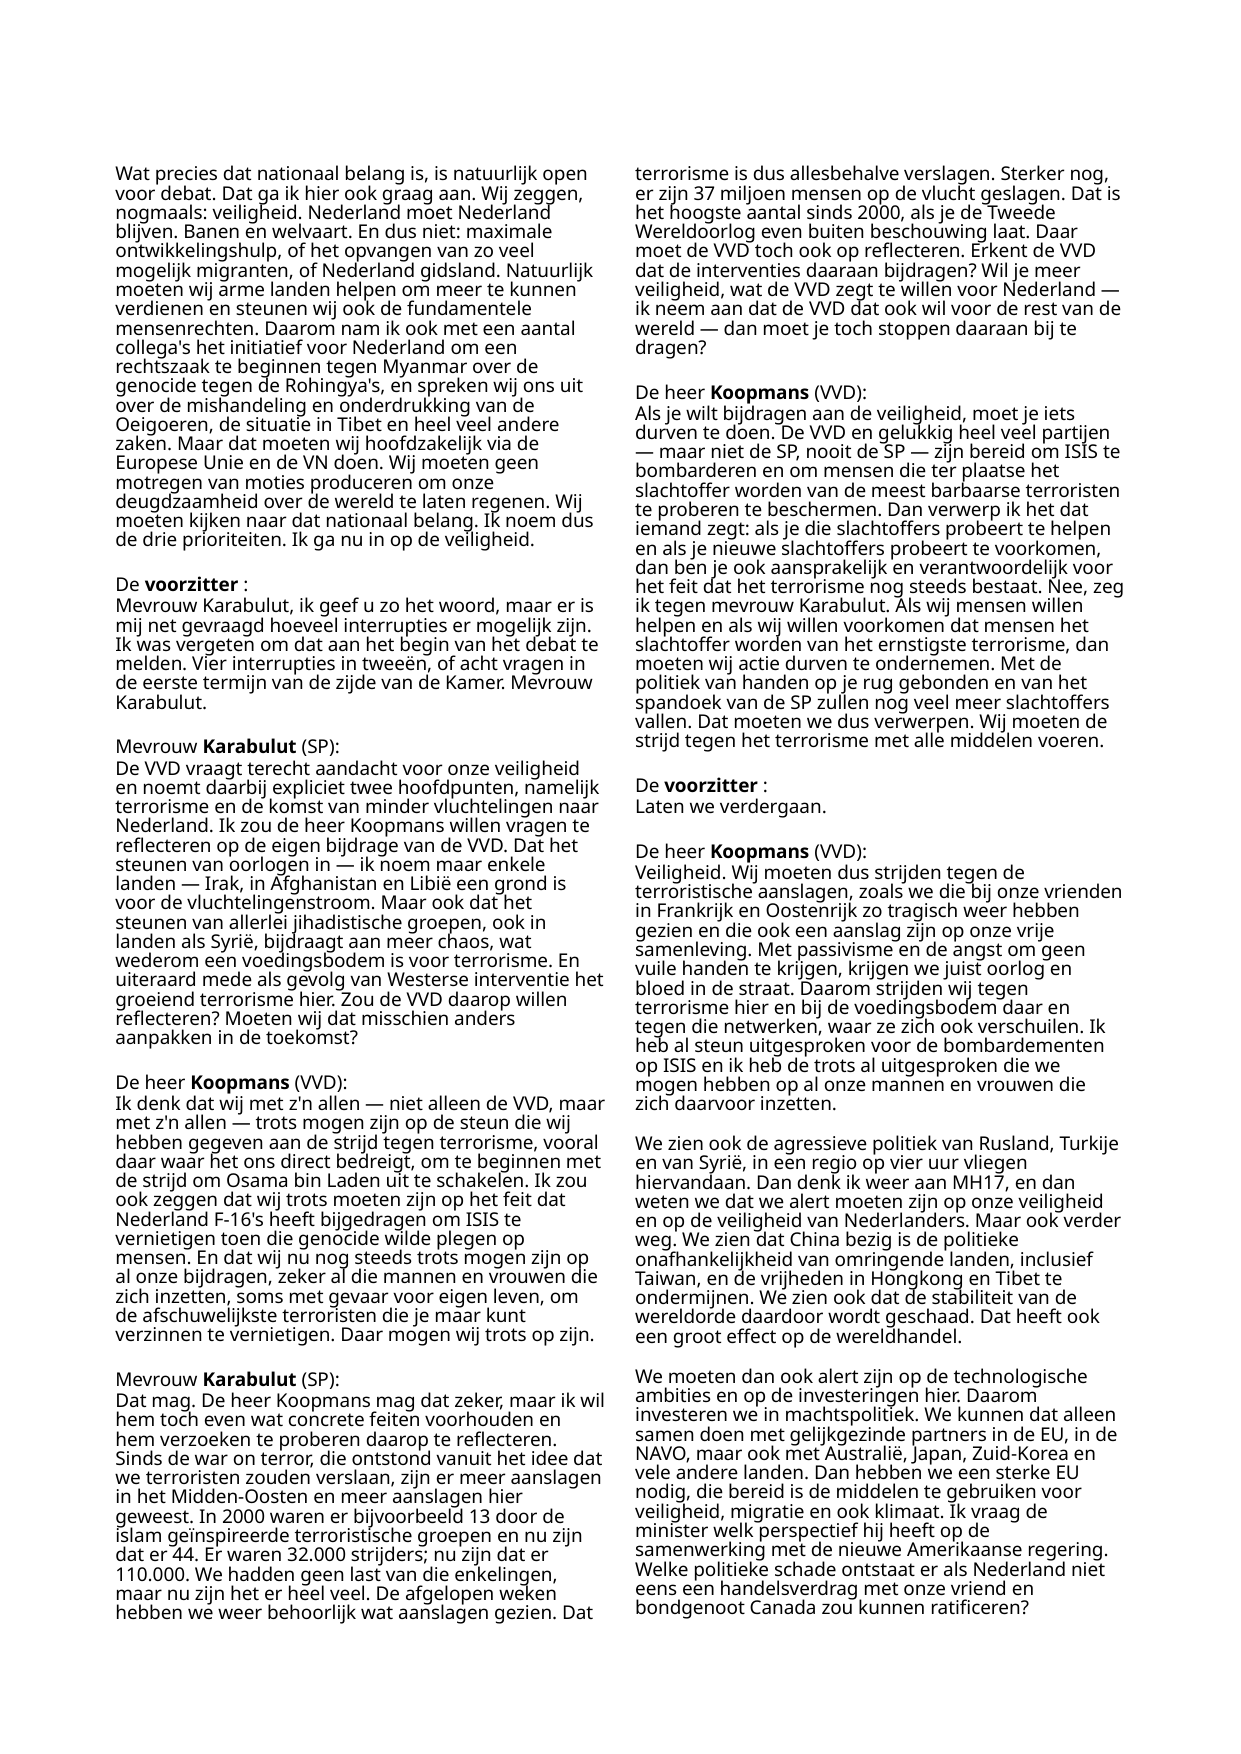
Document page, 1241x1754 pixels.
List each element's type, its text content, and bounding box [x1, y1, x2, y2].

text Ik denk dat wij met z'n allen — niet alleen de VVD, maar met z'n allen — trots mogen zijn op de steun die wij hebben gegeven aan de strijd tegen terrorisme, vooral daar waar het ons direct bedreigt, om te beginnen met de strijd om Osama bin Laden uit te schakelen. Ik zou ook zeggen dat wij trots moeten zijn op het feit dat Nederland F-16's heeft bijgedragen om ISIS te vernietigen toen die genocide wilde plegen op mensen. En dat wij nu nog steeds trots mogen zijn op al onze bijdragen, zeker al die mannen en vrouwen die zich inzetten, soms met gevaar voor eigen leven, om de afschuwelijkste terroristen die je maar kunt verzinnen te vernietigen. Daar mogen wij trots op zijn. [115, 1095, 605, 1346]
text Veiligheid. Wij moeten dus strijden tegen de terroristische aanslagen, zoals we die bij onze vrienden in Frankrijk en Oostenrijk zo tragisch weer hebben gezien en die ook een aanslag zijn op onze vrije samenleving. Met passivisme en de angst om geen vuile handen te krijgen, krijgen we juist oorlog en bloed in de straat. Daarom strijden wij tegen terrorisme hier en bij de voedingsbodem daar en tegen die netwerken, waar ze zich ook verschuilen. Ik heb al steun uitgesproken voor de bombardementen op ISIS en ik heb de trots al uitgesproken die we mogen hebben op al onze mannen en vrouwen die zich daarvoor inzetten. [635, 864, 1125, 1114]
text De VVD vraagt terecht aandacht voor onze veiligheid en noemt daarbij expliciet twee hoofdpunten, namelijk terrorisme en de komst van minder vluchtelingen naar Nederland. Ik zou de heer Koopmans willen vragen te reflecteren op de eigen bijdrage van de VVD. Dat het steunen van oorlogen in — ik noem maar enkele landen — Irak, in Afghanistan en Libië een grond is voor de vluchtelingenstroom. Maar ook dat het steunen van allerlei jihadistische groepen, ook in landen als Syrië, bijdraagt aan meer chaos, wat wederom een voedingsbodem is voor terrorisme. En uiteraard mede als gevolg van Westerse interventie het groeiend terrorisme hier. Zou de VVD daarop willen reflecteren? Moeten wij dat misschien anders aanpakken in de toekomst? [115, 759, 605, 1048]
text Mevrouw Karabulut, ik geef u zo het woord, maar er is mij net gevraagd hoeveel interrupties er mogelijk zijn. Ik was vergeten om dat aan het begin van het debat te melden. Vier interrupties in tweeën, of acht vragen in de eerste termijn van de zijde van de Kamer. Mevrouw Karabulut. [115, 597, 605, 713]
text De heer Koopmans (VVD): [635, 379, 1125, 404]
text Wat precies dat nationaal belang is, is natuurlijk open voor debat. Dat ga ik hier ook graag aan. Wij zeggen, nogmaals: veiligheid. Nederland moet Nederland blijven. Banen en welvaart. En dus niet: maximale ontwikkelingshulp, of het opvangen van zo veel mogelijk migranten, of Nederland gidsland. Natuurlijk moeten wij arme landen helpen om meer te kunnen verdienen en steunen wij ook de fundamentele mensenrechten. Daarom nam ik ook met een aantal collega's het initiatief voor Nederland om een rechtszaak te beginnen tegen Myanmar over de genocide tegen de Rohingya's, en spreken wij ons uit over de mishandeling en onderdrukking van de Oeigoeren, de situatie in Tibet en heel veel andere zaken. Maar dat moeten wij hoofdzakelijk via de Europese Unie en de VN doen. Wij moeten geen motregen van moties produceren om onze deugdzaamheid over de wereld te laten regenen. Wij moeten kijken naar dat nationaal belang. Ik noem dus de drie prioriteiten. Ik ga nu in op de veiligheid. [115, 165, 605, 551]
text We zien ook de agressieve politiek van Rusland, Turkije en van Syrië, in een regio op vier uur vliegen hiervandaan. Dan denk ik weer aan MH17, en dan weten we dat we alert moeten zijn op onze veiligheid en op de veiligheid van Nederlanders. Maar ook verder weg. We zien dat China bezig is de politieke onafhankelijkheid van omringende landen, inclusief Taiwan, en de vrijheden in Hongkong en Tibet te ondermijnen. We zien ook dat de stabiliteit van de wereldorde daardoor wordt geschaad. Dat heeft ook een groot effect op de wereldhandel. [635, 1135, 1125, 1347]
text De heer Koopmans (VVD): [115, 1069, 605, 1095]
text We moeten dan ook alert zijn op de technologische ambities en op de investeringen hier. Daarom investeren we in machtspolitiek. We kunnen dat alleen samen doen met gelijkgezinde partners in de EU, in de NAVO, maar ook met Australië, Japan, Zuid-Korea en vele andere landen. Dan hebben we een sterke EU nodig, die bereid is de middelen te gebruiken voor veiligheid, migratie en ook klimaat. Ik vraag de minister welk perspectief hij heeft op de samenwerking met de nieuwe Amerikaanse regering. Welke politieke schade ontstaat er als Nederland niet eens een handelsverdrag met onze vriend en bondgenoot Canada zou kunnen ratificeren? [635, 1368, 1125, 1618]
text Dat mag. De heer Koopmans mag dat zeker, maar ik wil hem toch even wat concrete feiten voorhouden en hem verzoeken te proberen daarop te reflecteren. Sinds de war on terror, die ontstond vanuit het idee dat we terroristen zouden verslaan, zijn er meer aanslagen in het Midden-Oosten en meer aanslagen hier geweest. In 2000 waren er bijvoorbeeld 13 door de islam geïnspireerde terroristische groepen en nu zijn dat er 44. Er waren 32.000 strijders; nu zijn dat er 110.000. We hadden geen last van die enkelingen, maar nu zijn het er heel veel. De afgelopen weken hebben we weer behoorlijk wat aanslagen gezien. Dat [115, 1392, 605, 1623]
text De voorzitter : [115, 572, 605, 597]
text De voorzitter : [635, 772, 1125, 798]
text Als je wilt bijdragen aan de veiligheid, moet je iets durven te doen. De VVD en gelukkig heel veel partijen — maar niet de SP, nooit de SP — zijn bereid om ISIS te bombarderen en om mensen die ter plaatse het slachtoffer worden van de meest barbaarse terroristen te proberen te beschermen. Dan verwerp ik het dat iemand zegt: als je die slachtoffers probeert te helpen en als je nieuwe slachtoffers probeert te voorkomen, dan ben je ook aansprakelijk en verantwoordelijk voor het feit dat het terrorisme nog steeds bestaat. Nee, zeg ik tegen mevrouw Karabulut. Als wij mensen willen helpen en als wij willen voorkomen dat mensen het slachtoffer worden van het ernstigste terrorisme, dan moeten wij actie durven te ondernemen. Met de politiek van handen op je rug gebonden en van het spandoek van de SP zullen nog veel meer slachtoffers vallen. Dat moeten we dus verwerpen. Wij moeten de strijd tegen het terrorisme met alle middelen voeren. [635, 404, 1125, 751]
text Mevrouw Karabulut (SP): [115, 734, 605, 759]
text Laten we verdergaan. [635, 798, 1125, 817]
text De heer Koopmans (VVD): [635, 838, 1125, 864]
text Mevrouw Karabulut (SP): [115, 1366, 605, 1392]
text terrorisme is dus allesbehalve verslagen. Sterker nog, er zijn 37 miljoen mensen op de vlucht geslagen. Dat is het hoogste aantal sinds 2000, als je de Tweede Wereldoorlog even buiten beschouwing laat. Daar moet de VVD toch ook op reflecteren. Erkent de VVD dat de interventies daaraan bijdragen? Wil je meer veiligheid, wat de VVD zegt te willen voor Nederland — ik neem aan dat de VVD dat ook wil voor de rest van de wereld — dan moet je toch stoppen daaraan bij te dragen? [635, 165, 1125, 358]
